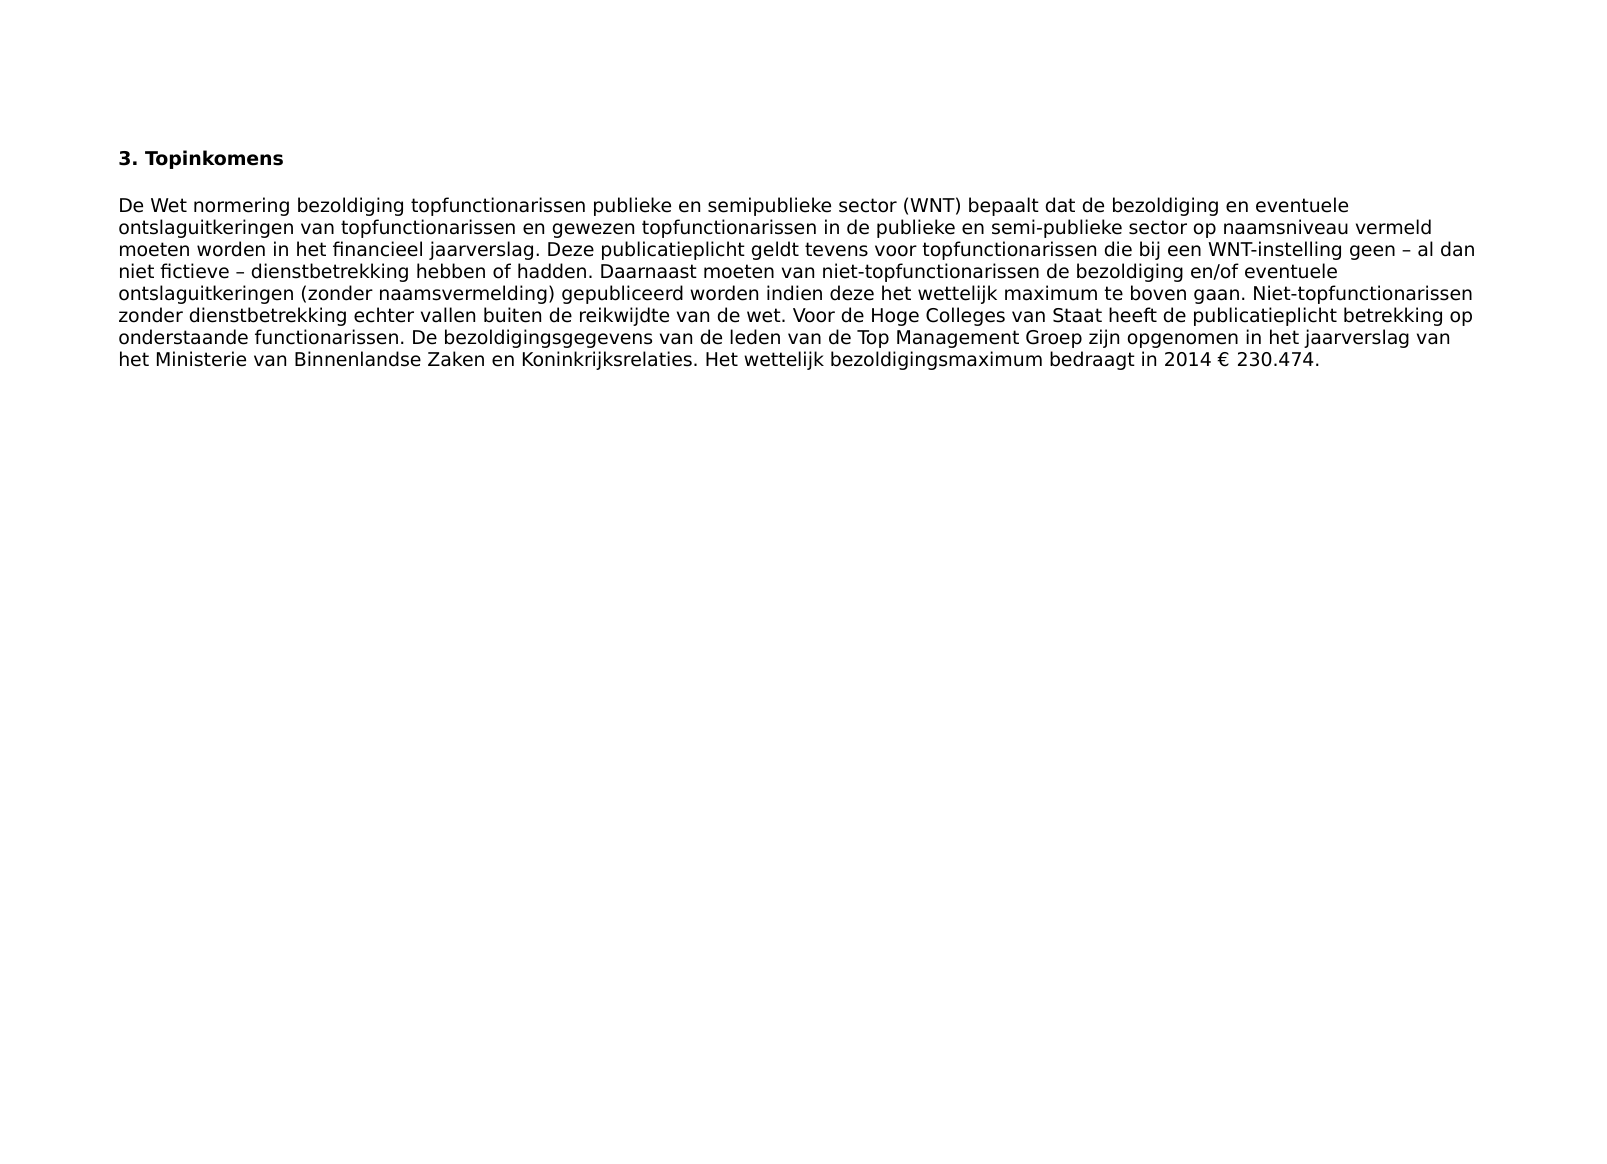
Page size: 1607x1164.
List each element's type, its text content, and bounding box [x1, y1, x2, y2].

text De Wet normering bezoldiging topfunctionarissen publieke en semipublieke sector (WNT) bepaalt dat de bezoldiging en eventuele ontslaguitkeringen van topfunctionarissen en gewezen topfunctionarissen in de publieke en semi-publieke sector op naamsniveau vermeld moeten worden in het financieel jaarverslag. Deze publicatieplicht geldt tevens voor topfunctionarissen die bij een WNT-instelling geen – al dan niet fictieve – dienstbetrekking hebben of hadden. Daarnaast moeten van niet-topfunctionarissen de bezoldiging en/of eventuele ontslaguitkeringen (zonder naamsvermelding) gepubliceerd worden indien deze het wettelijk maximum te boven gaan. Niet-topfunctionarissen zonder dienstbetrekking echter vallen buiten de reikwijdte van de wet. Voor de Hoge Colleges van Staat heeft de publicatieplicht betrekking op onderstaande functionarissen. De bezoldigingsgegevens van de leden van de Top Management Groep zijn opgenomen in het jaarverslag van het Ministerie van Binnenlandse Zaken en Koninkrijksrelaties. Het wettelijk bezoldigingsmaximum bedraagt in 2014 € 230.474. [118, 195, 1488, 371]
subtitle 3. Topinkomens [118, 148, 1488, 170]
